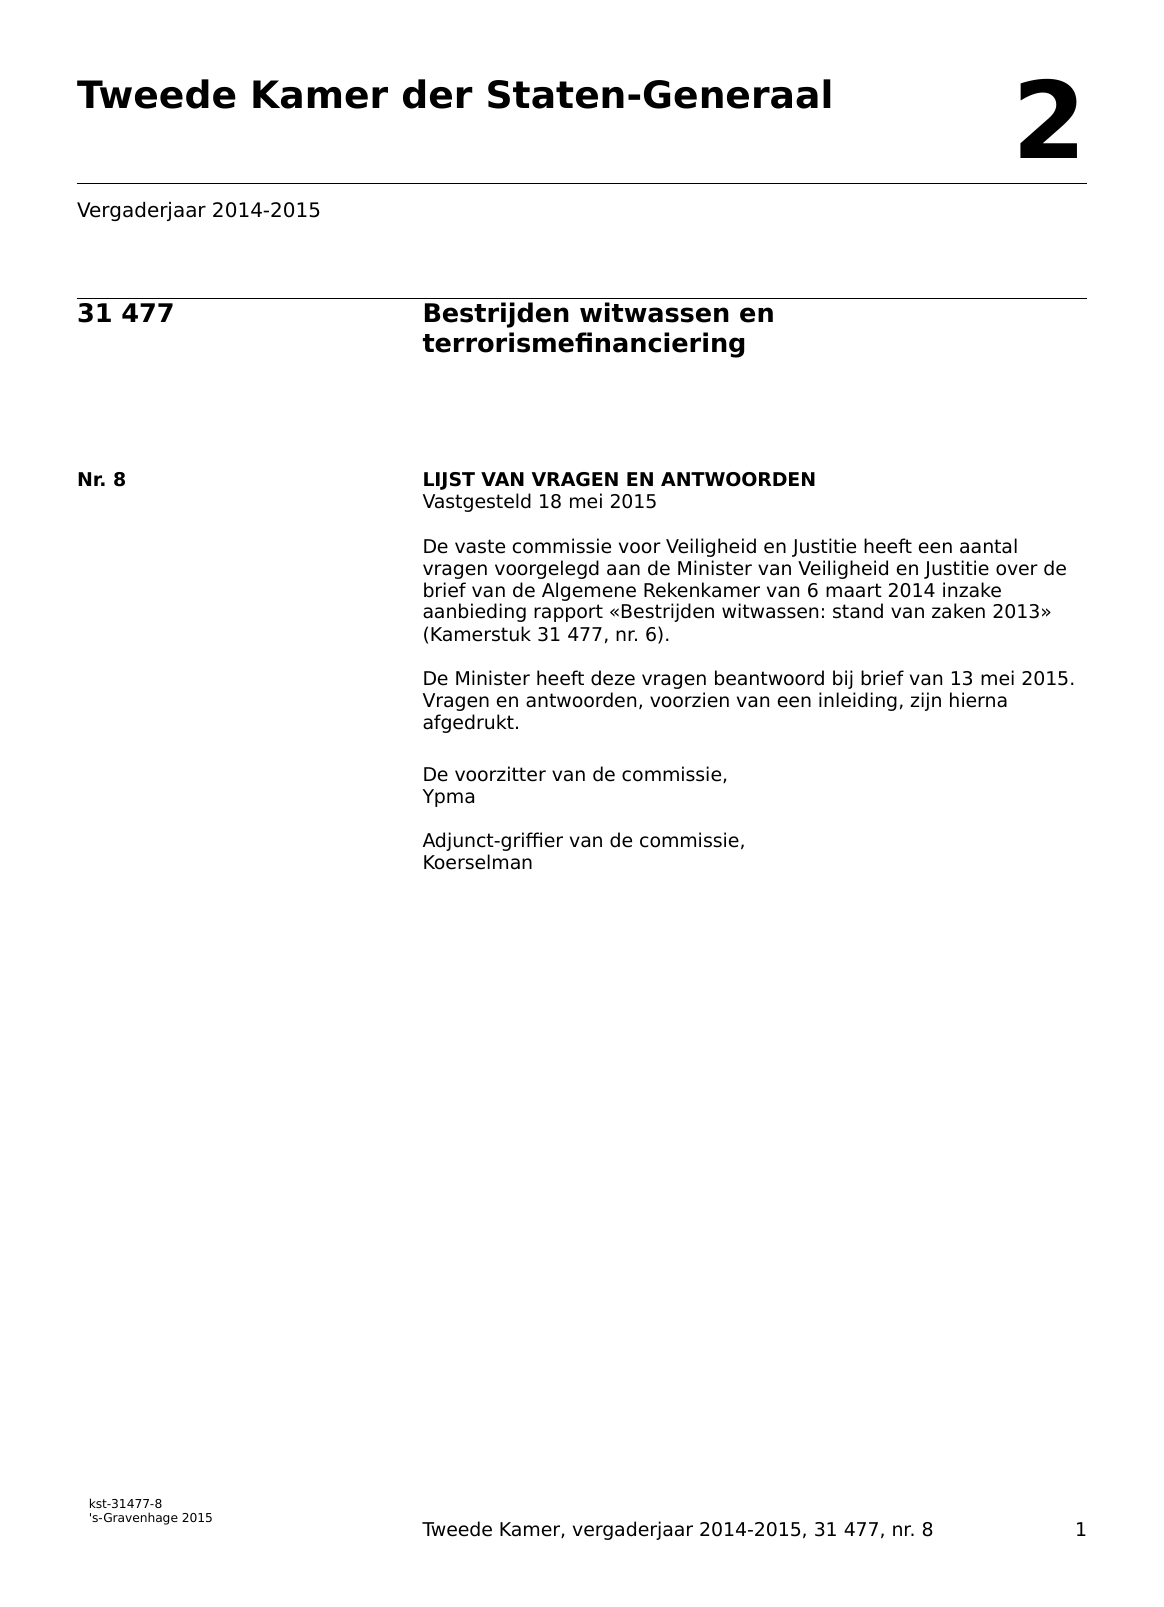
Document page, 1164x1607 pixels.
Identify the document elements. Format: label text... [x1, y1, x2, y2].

table_header 2 [886, 59, 1087, 183]
text Adjunct-griffier van de commissie, Koerselman [422, 830, 1087, 874]
subtitle Nr. 8 LIJST VAN VRAGEN EN ANTWOORDEN [77, 469, 1087, 491]
text Vastgesteld 18 mei 2015 [422, 491, 1087, 513]
subtitle 31 477 Bestrijden witwassen en terrorismefinanciering [77, 299, 1087, 358]
text De vaste commissie voor Veiligheid en Justitie heeft een aantal vragen voorgelegd aan de Minister van Veiligheid en Justitie over de brief van de Algemene Rekenkamer van 6 maart 2014 inzake aanbieding rapport «Bestrijden witwassen: stand van zaken 2013» (Kamerstuk 31 477, nr. 6). [422, 536, 1087, 645]
text De voorzitter van de commissie, Ypma [422, 763, 1087, 807]
table_cell Vergaderjaar 2014-2015 [77, 184, 1087, 298]
table_header Tweede Kamer der Staten-Generaal [77, 59, 886, 183]
text 's-Gravenhage 2015 [88, 1511, 323, 1525]
text De Minister heeft deze vragen beantwoord bij brief van 13 mei 2015. Vragen en antwoorden, voorzien van een inleiding, zijn hierna afgedrukt. [422, 668, 1087, 733]
text kst-31477-8 [88, 1497, 323, 1511]
